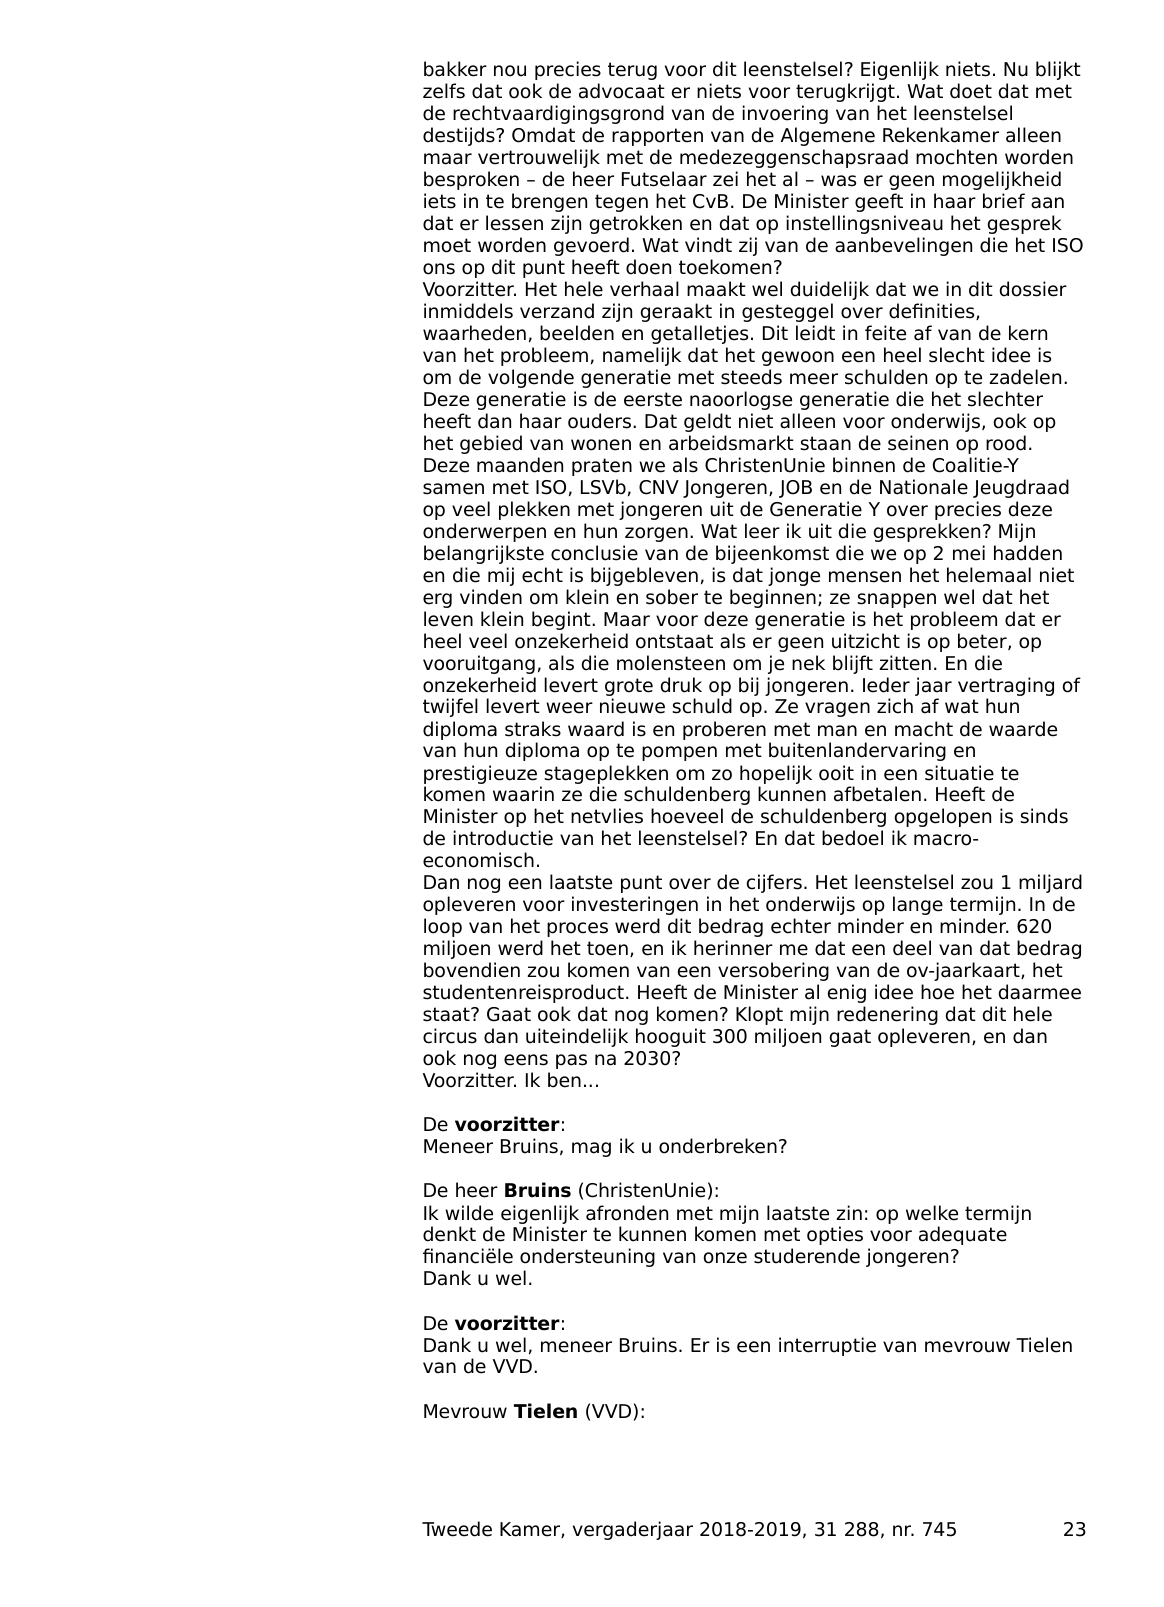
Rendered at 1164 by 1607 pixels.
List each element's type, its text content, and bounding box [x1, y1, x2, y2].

text De voorzitter: [422, 1114, 1087, 1136]
text Voorzitter. Het hele verhaal maakt wel duidelijk dat we in dit dossier inmiddels verzand zijn geraakt in gesteggel over definities, waarheden, beelden en getalletjes. Dit leidt in feite af van de kern van het probleem, namelijk dat het gewoon een heel slecht idee is om de volgende generatie met steeds meer schulden op te zadelen. Deze generatie is de eerste naoorlogse generatie die het slechter heeft dan haar ouders. Dat geldt niet alleen voor onderwijs, ook op het gebied van wonen en arbeidsmarkt staan de seinen op rood. [422, 279, 1087, 455]
text Deze maanden praten we als ChristenUnie binnen de Coalitie-Y samen met ISO, LSVb, CNV Jongeren, JOB en de Nationale Jeugdraad op veel plekken met jongeren uit de Generatie Y over precies deze onderwerpen en hun zorgen. Wat leer ik uit die gesprekken? Mijn belangrijkste conclusie van de bijeenkomst die we op 2 mei hadden en die mij echt is bijgebleven, is dat jonge mensen het helemaal niet erg vinden om klein en sober te beginnen; ze snappen wel dat het leven klein begint. Maar voor deze generatie is het probleem dat er heel veel onzekerheid ontstaat als er geen uitzicht is op beter, op vooruitgang, als die molensteen om je nek blijft zitten. En die onzekerheid levert grote druk op bij jongeren. Ieder jaar vertraging of twijfel levert weer nieuwe schuld op. Ze vragen zich af wat hun diploma straks waard is en proberen met man en macht de waarde van hun diploma op te pompen met buitenlandervaring en prestigieuze stageplekken om zo hopelijk ooit in een situatie te komen waarin ze die schuldenberg kunnen afbetalen. Heeft de Minister op het netvlies hoeveel de schuldenberg opgelopen is sinds de introductie van het leenstelsel? En dat bedoel ik macro-economisch. [422, 455, 1087, 872]
text Dank u wel, meneer Bruins. Er is een interruptie van mevrouw Tielen van de VVD. [422, 1334, 1087, 1378]
text Dan nog een laatste punt over de cijfers. Het leenstelsel zou 1 miljard opleveren voor investeringen in het onderwijs op lange termijn. In de loop van het proces werd dit bedrag echter minder en minder. 620 miljoen werd het toen, en ik herinner me dat een deel van dat bedrag bovendien zou komen van een versobering van de ov-jaarkaart, het studentenreisproduct. Heeft de Minister al enig idee hoe het daarmee staat? Gaat ook dat nog komen? Klopt mijn redenering dat dit hele circus dan uiteindelijk hooguit 300 miljoen gaat opleveren, en dan ook nog eens pas na 2030? [422, 872, 1087, 1070]
text Voorzitter. Ik ben... [422, 1070, 1087, 1092]
text De voorzitter: [422, 1312, 1087, 1334]
text Ik wilde eigenlijk afronden met mijn laatste zin: op welke termijn denkt de Minister te kunnen komen met opties voor adequate financiële ondersteuning van onze studerende jongeren? [422, 1202, 1087, 1268]
text Mevrouw Tielen (VVD): [422, 1401, 1087, 1423]
text bakker nou precies terug voor dit leenstelsel? Eigenlijk niets. Nu blijkt zelfs dat ook de advocaat er niets voor terugkrijgt. Wat doet dat met de rechtvaardigingsgrond van de invoering van het leenstelsel destijds? Omdat de rapporten van de Algemene Rekenkamer alleen maar vertrouwelijk met de medezeggenschapsraad mochten worden besproken – de heer Futselaar zei het al – was er geen mogelijkheid iets in te brengen tegen het CvB. De Minister geeft in haar brief aan dat er lessen zijn getrokken en dat op instellingsniveau het gesprek moet worden gevoerd. Wat vindt zij van de aanbevelingen die het ISO ons op dit punt heeft doen toekomen? [422, 59, 1087, 279]
text Meneer Bruins, mag ik u onderbreken? [422, 1136, 1087, 1158]
text Dank u wel. [422, 1268, 1087, 1290]
text De heer Bruins (ChristenUnie): [422, 1180, 1087, 1202]
